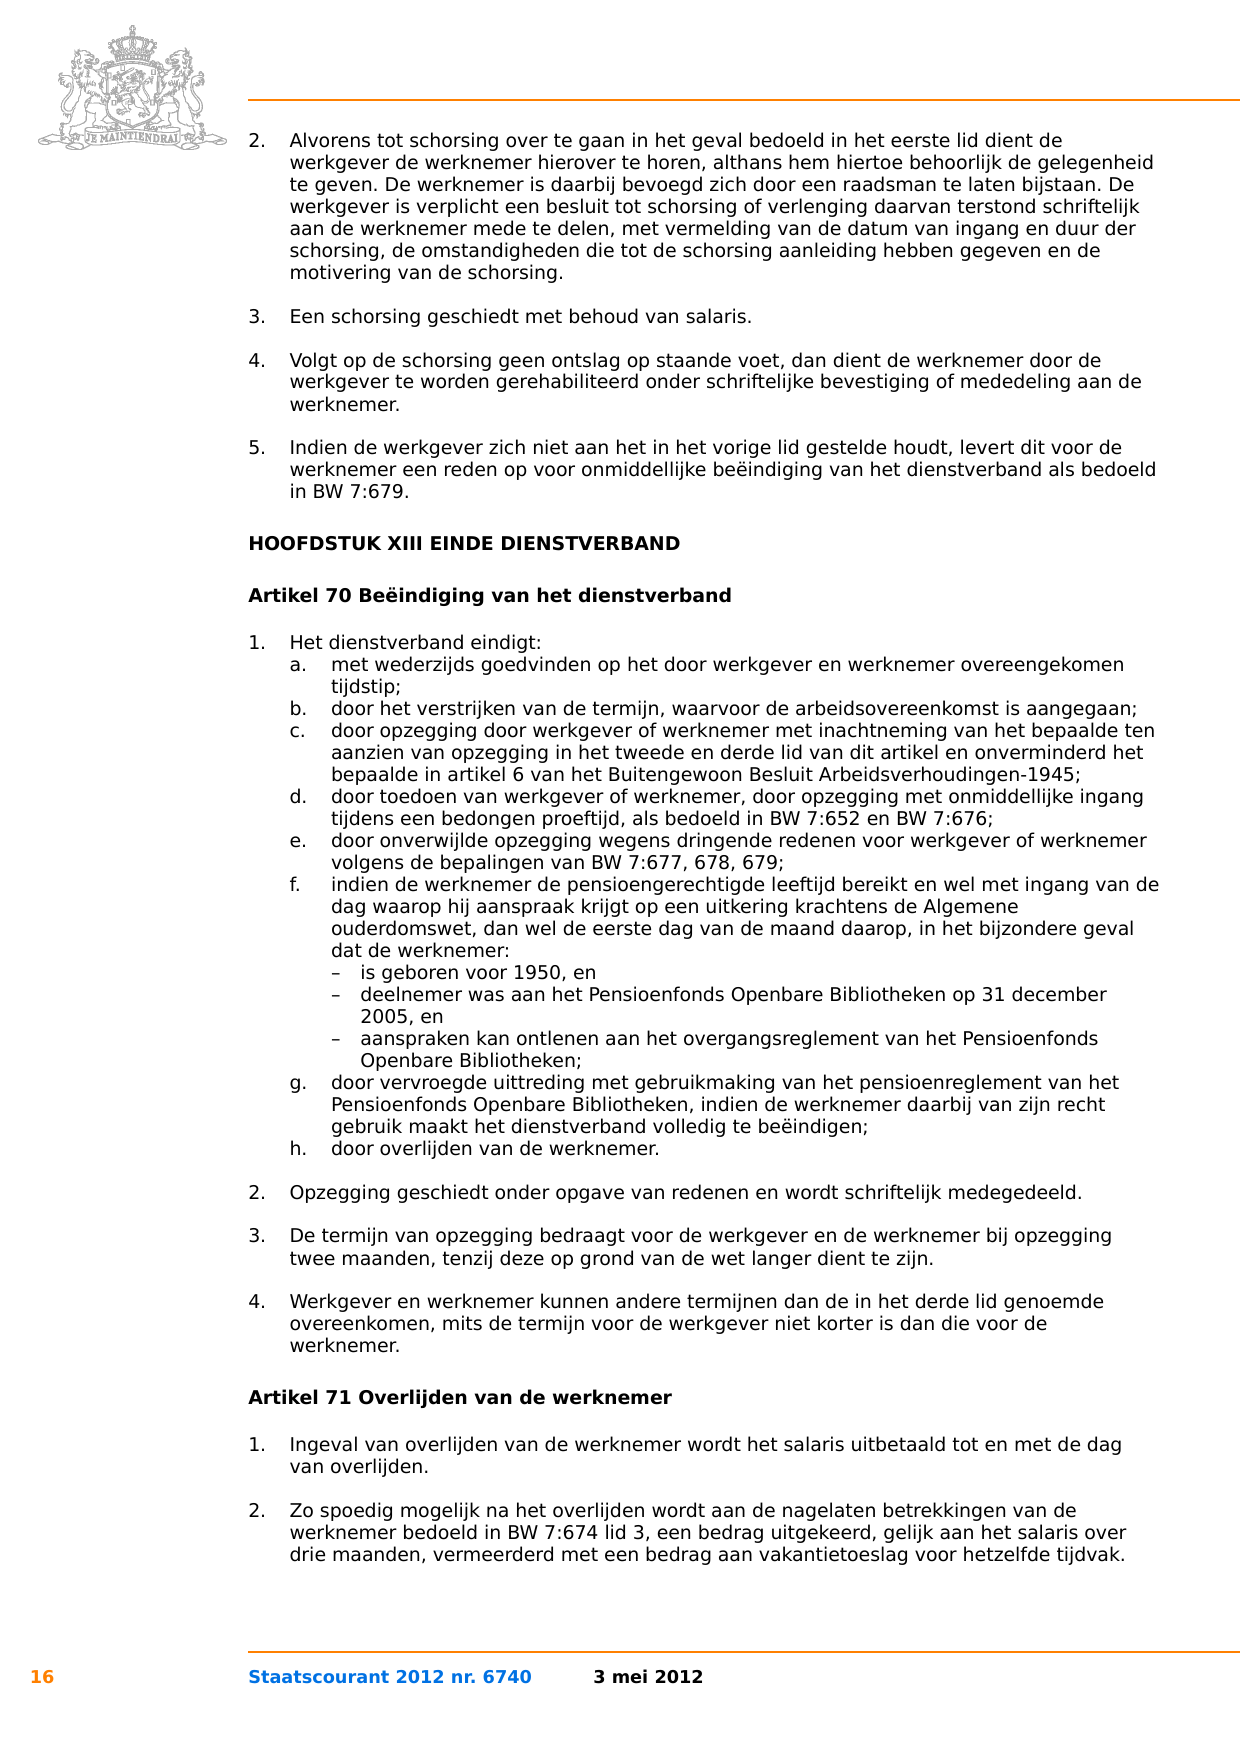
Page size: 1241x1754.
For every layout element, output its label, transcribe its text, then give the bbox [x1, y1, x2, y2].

picture [38, 25, 227, 150]
subtitle Artikel 70 Beëindiging van het dienstverband [248, 585, 1163, 607]
text 4. Volgt op de schorsing geen ontslag op staande voet, dan dient de werknemer door de werkgever te worden gerehabiliteerd onder schriftelijke bevestiging of mededeling aan de werknemer. [248, 349, 1163, 415]
text g. door vervroegde uittreding met gebruikmaking van het pensioenreglement van het Pensioenfonds Openbare Bibliotheken, indien de werknemer daarbij van zijn recht gebruik maakt het dienstverband volledig te beëindigen; [289, 1072, 1163, 1138]
text a. met wederzijds goedvinden op het door werkgever en werknemer overeengekomen tijdstip; [289, 654, 1163, 698]
subtitle HOOFDSTUK XIII EINDE DIENSTVERBAND [248, 533, 1163, 555]
text 2. Opzegging geschiedt onder opgave van redenen en wordt schriftelijk medegedeeld. [248, 1182, 1163, 1203]
text – is geboren voor 1950, en [331, 962, 1163, 984]
text – aanspraken kan ontlenen aan het overgangsreglement van het Pensioenfonds Openbare Bibliotheken; [331, 1028, 1163, 1072]
text 1. Het dienstverband eindigt: [248, 632, 1163, 654]
text 4. Werkgever en werknemer kunnen andere termijnen dan de in het derde lid genoemde overeenkomen, mits de termijn voor de werkgever niet korter is dan die voor de werknemer. [248, 1291, 1163, 1357]
text b. door het verstrijken van de termijn, waarvoor de arbeidsovereenkomst is aangegaan; [289, 698, 1163, 720]
text e. door onverwijlde opzegging wegens dringende redenen voor werkgever of werknemer volgens de bepalingen van BW 7:677, 678, 679; [289, 830, 1163, 874]
text f. indien de werknemer de pensioengerechtigde leeftijd bereikt en wel met ingang van de dag waarop hij aanspraak krijgt op een uitkering krachtens de Algemene ouderdomswet, dan wel de eerste dag van de maand daarop, in het bijzondere geval dat de werknemer: [289, 874, 1163, 962]
text c. door opzegging door werkgever of werknemer met inachtneming van het bepaalde ten aanzien van opzegging in het tweede en derde lid van dit artikel en onverminderd het bepaalde in artikel 6 van het Buitengewoon Besluit Arbeidsverhoudingen-1945; [289, 720, 1163, 786]
subtitle Artikel 71 Overlijden van de werknemer [248, 1387, 1163, 1409]
text – deelnemer was aan het Pensioenfonds Openbare Bibliotheken op 31 december 2005, en [331, 984, 1163, 1028]
text h. door overlijden van de werknemer. [289, 1138, 1163, 1160]
text d. door toedoen van werkgever of werknemer, door opzegging met onmiddellijke ingang tijdens een bedongen proeftijd, als bedoeld in BW 7:652 en BW 7:676; [289, 786, 1163, 830]
text 3. Een schorsing geschiedt met behoud van salaris. [248, 306, 1163, 328]
text 2. Alvorens tot schorsing over te gaan in het geval bedoeld in het eerste lid dient de werkgever de werknemer hierover te horen, althans hem hiertoe behoorlijk de gelegenheid te geven. De werknemer is daarbij bevoegd zich door een raadsman te laten bijstaan. De werkgever is verplicht een besluit tot schorsing of verlenging daarvan terstond schriftelijk aan de werknemer mede te delen, met vermelding van de datum van ingang en duur der schorsing, de omstandigheden die tot de schorsing aanleiding hebben gegeven en de motivering van de schorsing. [248, 130, 1163, 284]
text 5. Indien de werkgever zich niet aan het in het vorige lid gestelde houdt, levert dit voor de werknemer een reden op voor onmiddellijke beëindiging van het dienstverband als bedoeld in BW 7:679. [248, 437, 1163, 503]
text 2. Zo spoedig mogelijk na het overlijden wordt aan de nagelaten betrekkingen van de werknemer bedoeld in BW 7:674 lid 3, een bedrag uitgekeerd, gelijk aan het salaris over drie maanden, vermeerderd met een bedrag aan vakantietoeslag voor hetzelfde tijdvak. [248, 1500, 1163, 1566]
text 3. De termijn van opzegging bedraagt voor de werkgever en de werknemer bij opzegging twee maanden, tenzij deze op grond van de wet langer dient te zijn. [248, 1225, 1163, 1269]
text 1. Ingeval van overlijden van de werknemer wordt het salaris uitbetaald tot en met de dag van overlijden. [248, 1434, 1163, 1478]
